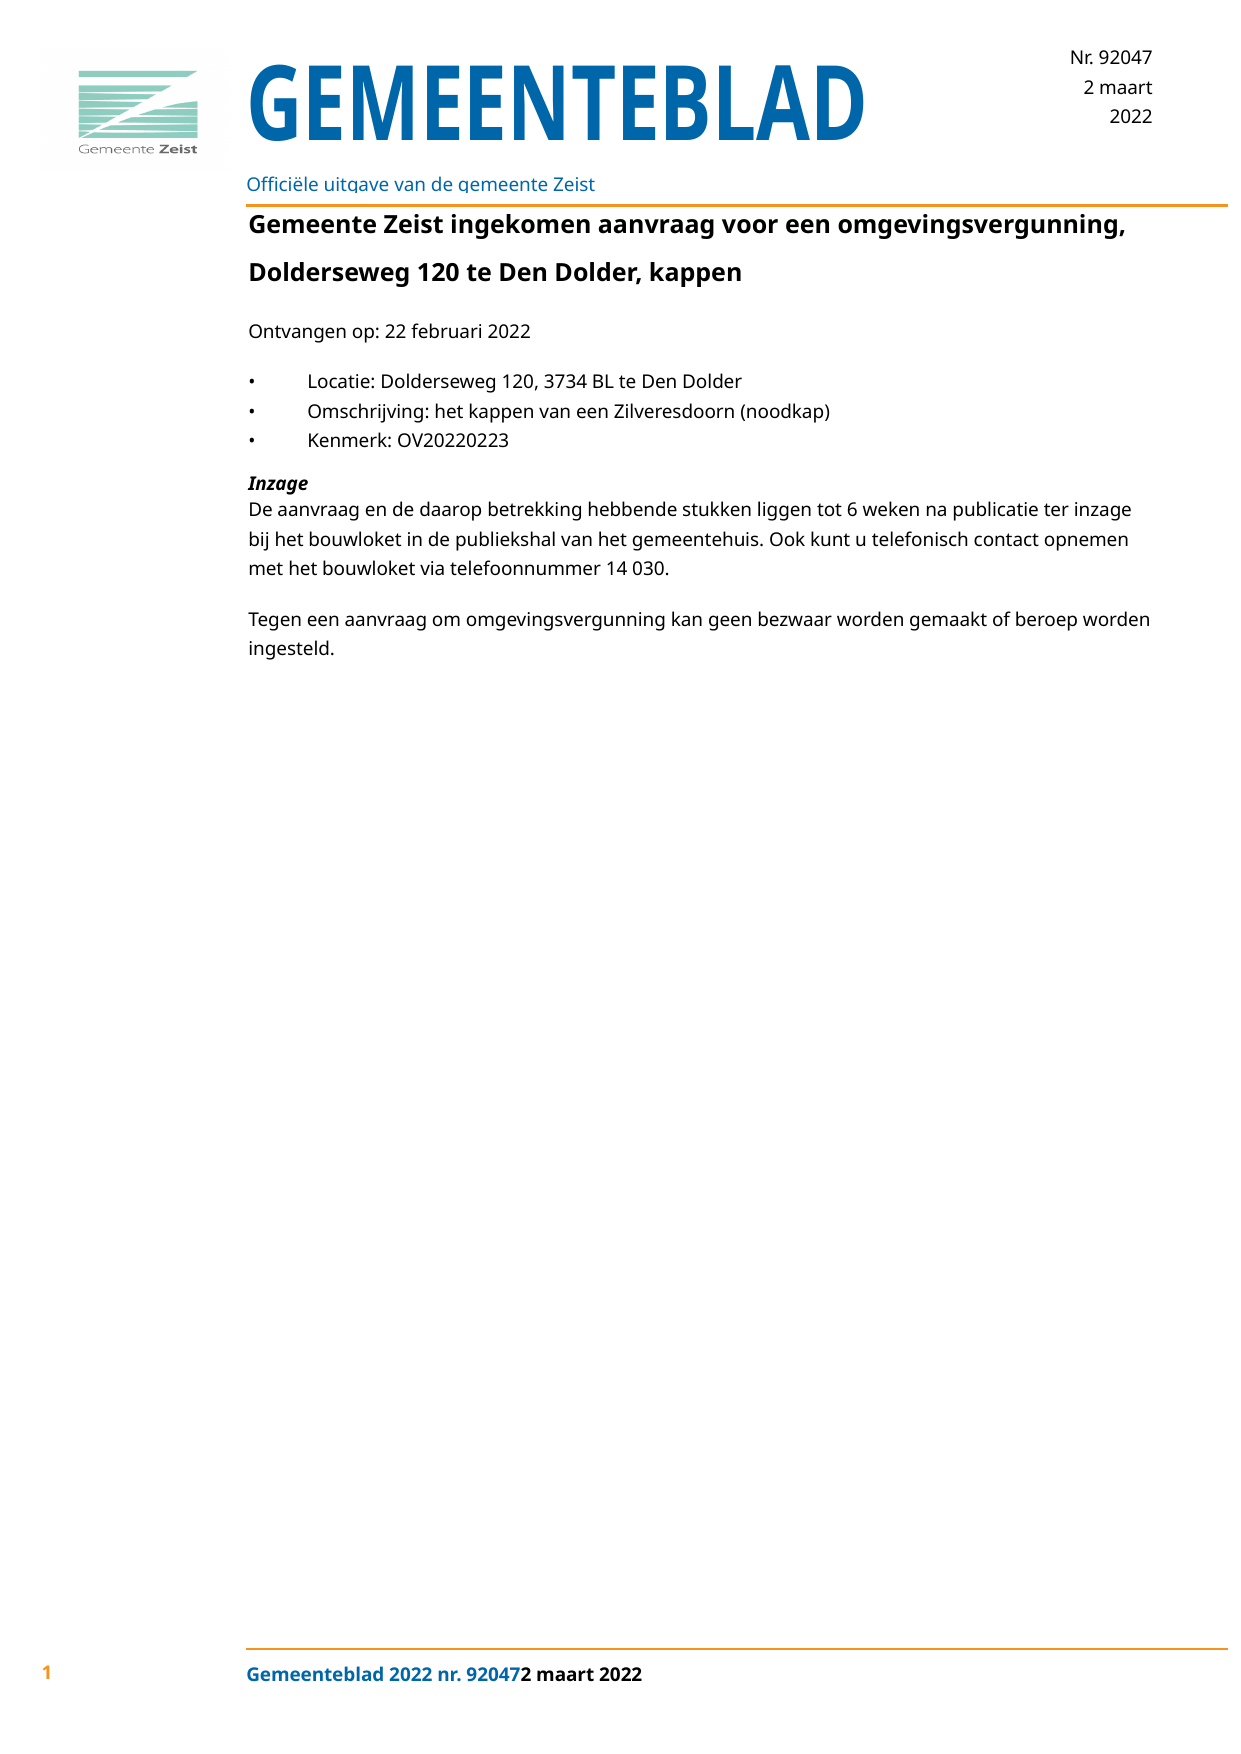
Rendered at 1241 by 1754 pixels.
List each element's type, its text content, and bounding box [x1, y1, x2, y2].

text Gemeente Zeist ingekomen aanvraag voor een omgevingsvergunning, Dolderseweg 120 te Den Dolder, kappen [248, 207, 1152, 288]
list Omschrijving: het kappen van een Zilveresdoorn (noodkap) [248, 398, 1152, 424]
text De aanvraag en de daarop betrekking hebbende stukken liggen tot 6 weken na publicatie ter inzage bij het bouwloket in de publiekshal van het gemeentehuis. Ook kunt u telefonisch contact opnemen met het bouwloket via telefoonnummer 14 030. [248, 496, 1152, 581]
list Locatie: Dolderseweg 120, 3734 BL te Den Dolder [248, 368, 1152, 394]
text Tegen een aanvraag om omgevingsvergunning kan geen bezwaar worden gemaakt of beroep worden ingesteld. [248, 606, 1152, 661]
text Ontvangen op: 22 februari 2022 [248, 318, 1152, 344]
text Inzage [248, 471, 1152, 496]
list Kenmerk: OV20220223 [248, 427, 1152, 453]
picture [41, 47, 231, 172]
